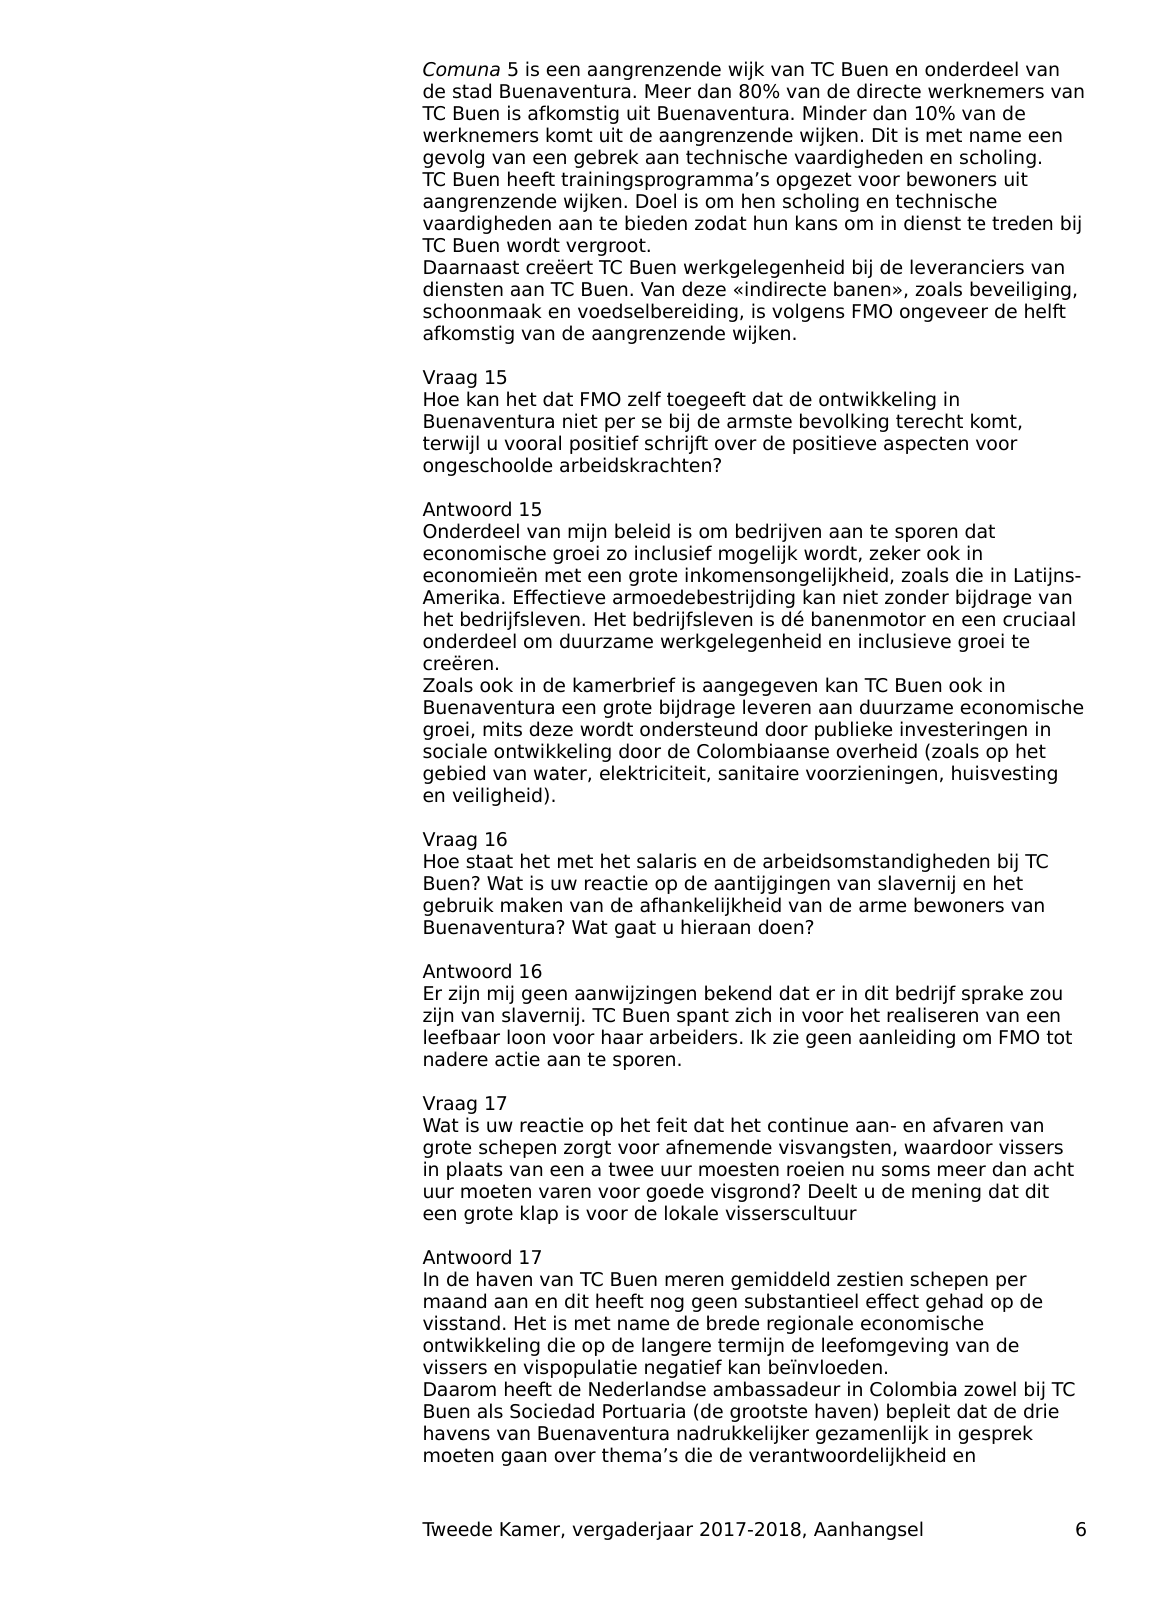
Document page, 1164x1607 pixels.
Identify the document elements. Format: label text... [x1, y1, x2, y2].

text Hoe kan het dat FMO zelf toegeeft dat de ontwikkeling in Buenaventura niet per se bij de armste bevolking terecht komt, terwijl u vooral positief schrijft over de positieve aspecten voor ongeschoolde arbeidskrachten? [422, 389, 1087, 477]
text Antwoord 15 [422, 499, 1087, 521]
text Daarom heeft de Nederlandse ambassadeur in Colombia zowel bij TC Buen als Sociedad Portuaria (de grootste haven) bepleit dat de drie havens van Buenaventura nadrukkelijker gezamenlijk in gesprek moeten gaan over thema’s die de verantwoordelijkheid en [422, 1379, 1087, 1467]
text Hoe staat het met het salaris en de arbeidsomstandigheden bij TC Buen? Wat is uw reactie op de aantijgingen van slavernij en het gebruik maken van de afhankelijkheid van de arme bewoners van Buenaventura? Wat gaat u hieraan doen? [422, 851, 1087, 939]
text In de haven van TC Buen meren gemiddeld zestien schepen per maand aan en dit heeft nog geen substantieel effect gehad op de visstand. Het is met name de brede regionale economische ontwikkeling die op de langere termijn de leefomgeving van de vissers en vispopulatie negatief kan beïnvloeden. [422, 1269, 1087, 1379]
text Vraag 16 [422, 829, 1087, 851]
text Daarnaast creëert TC Buen werkgelegenheid bij de leveranciers van diensten aan TC Buen. Van deze «indirecte banen», zoals beveiliging, schoonmaak en voedselbereiding, is volgens FMO ongeveer de helft afkomstig van de aangrenzende wijken. [422, 257, 1087, 345]
text Wat is uw reactie op het feit dat het continue aan- en afvaren van grote schepen zorgt voor afnemende visvangsten, waardoor vissers in plaats van een a twee uur moesten roeien nu soms meer dan acht uur moeten varen voor goede visgrond? Deelt u de mening dat dit een grote klap is voor de lokale visserscultuur [422, 1115, 1087, 1225]
text Vraag 15 [422, 367, 1087, 389]
text Onderdeel van mijn beleid is om bedrijven aan te sporen dat economische groei zo inclusief mogelijk wordt, zeker ook in economieën met een grote inkomensongelijkheid, zoals die in Latijns-Amerika. Effectieve armoedebestrijding kan niet zonder bijdrage van het bedrijfsleven. Het bedrijfsleven is dé banenmotor en een cruciaal onderdeel om duurzame werkgelegenheid en inclusieve groei te creëren. [422, 521, 1087, 675]
text Er zijn mij geen aanwijzingen bekend dat er in dit bedrijf sprake zou zijn van slavernij. TC Buen spant zich in voor het realiseren van een leefbaar loon voor haar arbeiders. Ik zie geen aanleiding om FMO tot nadere actie aan te sporen. [422, 983, 1087, 1071]
text Vraag 17 [422, 1093, 1087, 1115]
text Zoals ook in de kamerbrief is aangegeven kan TC Buen ook in Buenaventura een grote bijdrage leveren aan duurzame economische groei, mits deze wordt ondersteund door publieke investeringen in sociale ontwikkeling door de Colombiaanse overheid (zoals op het gebied van water, elektriciteit, sanitaire voorzieningen, huisvesting en veiligheid). [422, 675, 1087, 807]
text Comuna 5 is een aangrenzende wijk van TC Buen en onderdeel van de stad Buenaventura. Meer dan 80% van de directe werknemers van TC Buen is afkomstig uit Buenaventura. Minder dan 10% van de werknemers komt uit de aangrenzende wijken. Dit is met name een gevolg van een gebrek aan technische vaardigheden en scholing. [422, 59, 1087, 169]
text Antwoord 17 [422, 1247, 1087, 1269]
text Antwoord 16 [422, 961, 1087, 983]
text TC Buen heeft trainingsprogramma’s opgezet voor bewoners uit aangrenzende wijken. Doel is om hen scholing en technische vaardigheden aan te bieden zodat hun kans om in dienst te treden bij TC Buen wordt vergroot. [422, 169, 1087, 257]
